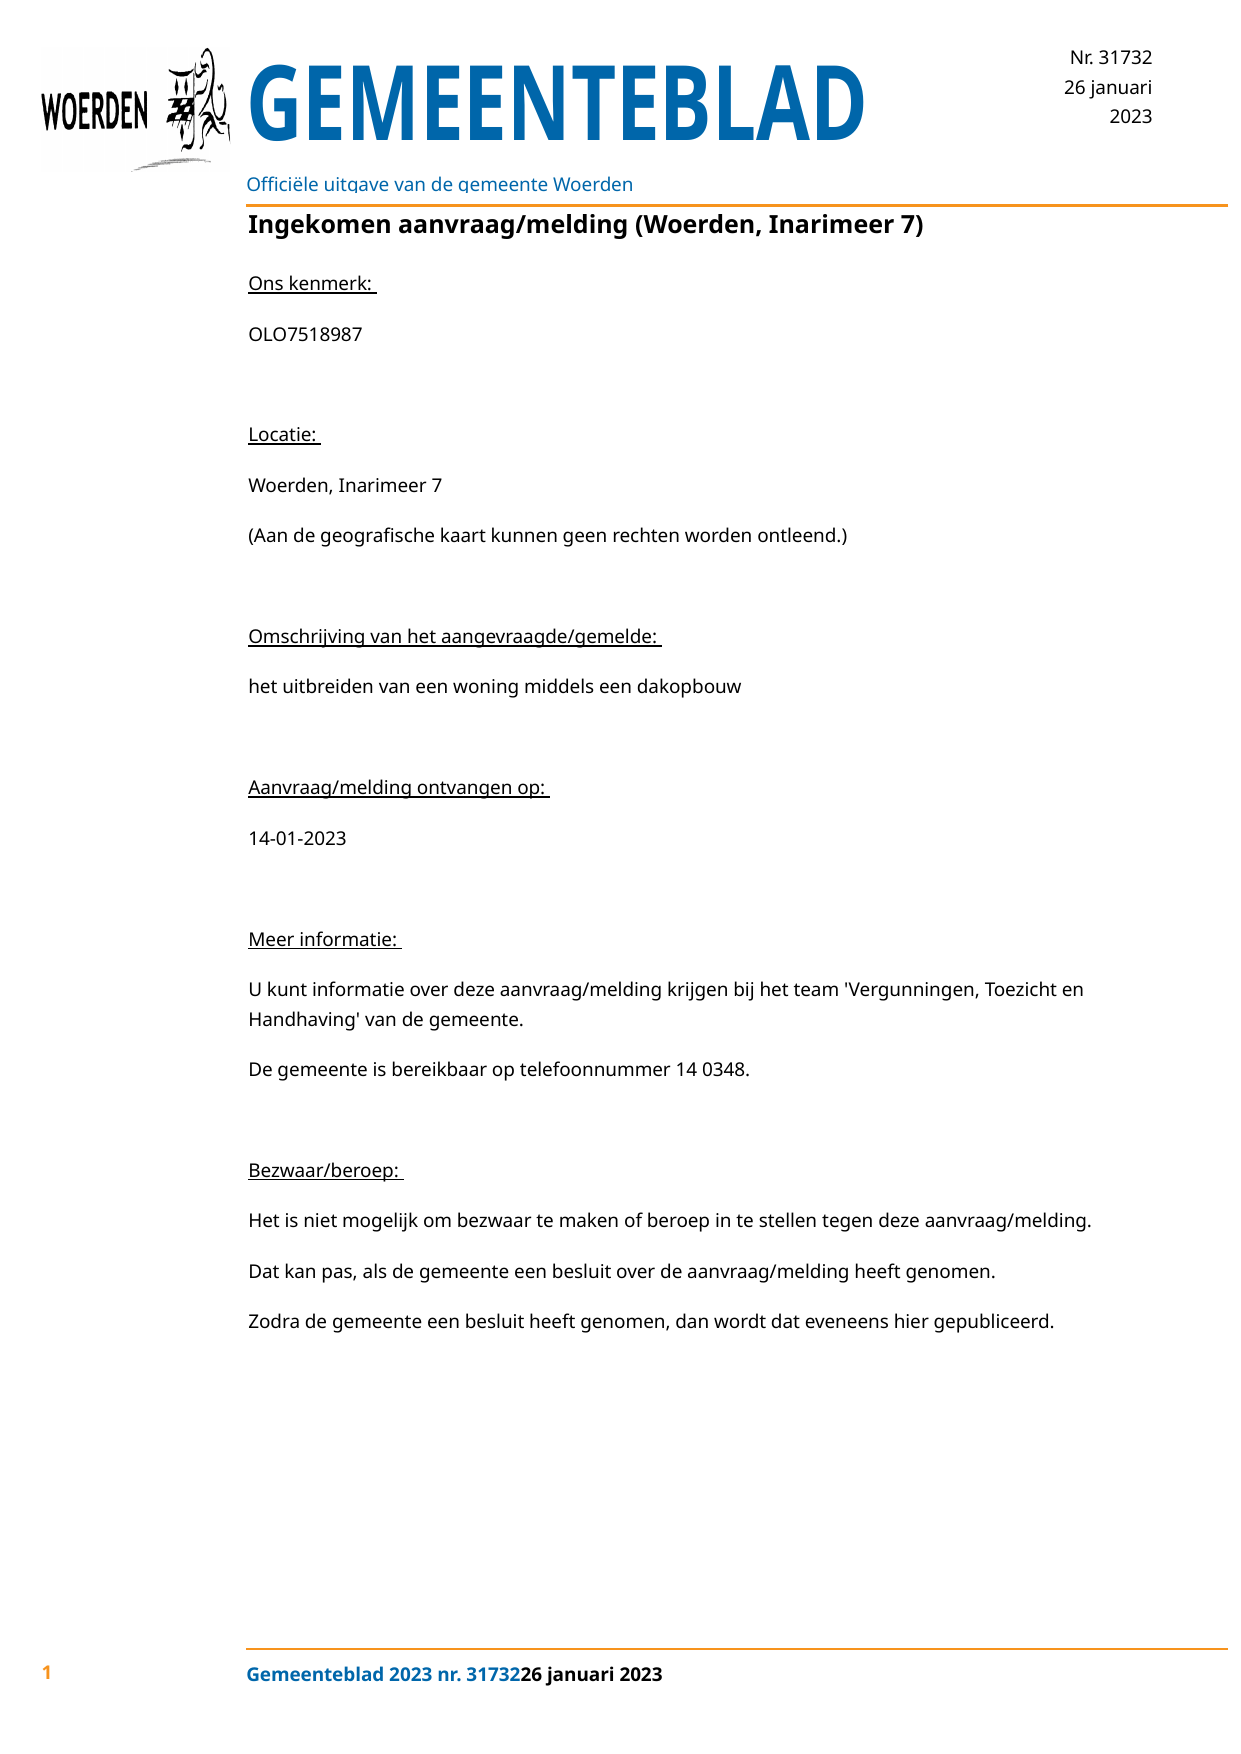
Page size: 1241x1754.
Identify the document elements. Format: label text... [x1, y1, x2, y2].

text Het is niet mogelijk om bezwaar te maken of beroep in te stellen tegen deze aanvraag/melding. [248, 1207, 1152, 1233]
text Locatie: [248, 422, 1152, 447]
picture [41, 47, 231, 172]
text De gemeente is bereikbaar op telefoonnummer 14 0348. [248, 1056, 1152, 1082]
text Ingekomen aanvraag/melding (Woerden, Inarimeer 7) [248, 207, 1152, 241]
text Zodra de gemeente een besluit heeft genomen, dan wordt dat eveneens hier gepubliceerd. [248, 1308, 1152, 1334]
text 14-01-2023 [248, 825, 1152, 851]
text Dat kan pas, als de gemeente een besluit over de aanvraag/melding heeft genomen. [248, 1258, 1152, 1283]
text U kunt informatie over deze aanvraag/melding krijgen bij het team 'Vergunningen, Toezicht en Handhaving' van de gemeente. [248, 976, 1152, 1031]
text Meer informatie: [248, 926, 1152, 951]
text Ons kenmerk: [248, 270, 1152, 296]
text het uitbreiden van een woning middels een dakopbouw [248, 674, 1152, 699]
text Aanvraag/melding ontvangen op: [248, 774, 1152, 800]
text Woerden, Inarimeer 7 [248, 472, 1152, 498]
text (Aan de geografische kaart kunnen geen rechten worden ontleend.) [248, 522, 1152, 548]
text Omschrijving van het aangevraagde/gemelde: [248, 623, 1152, 649]
text OLO7518987 [248, 321, 1152, 346]
text Bezwaar/beroep: [248, 1157, 1152, 1183]
